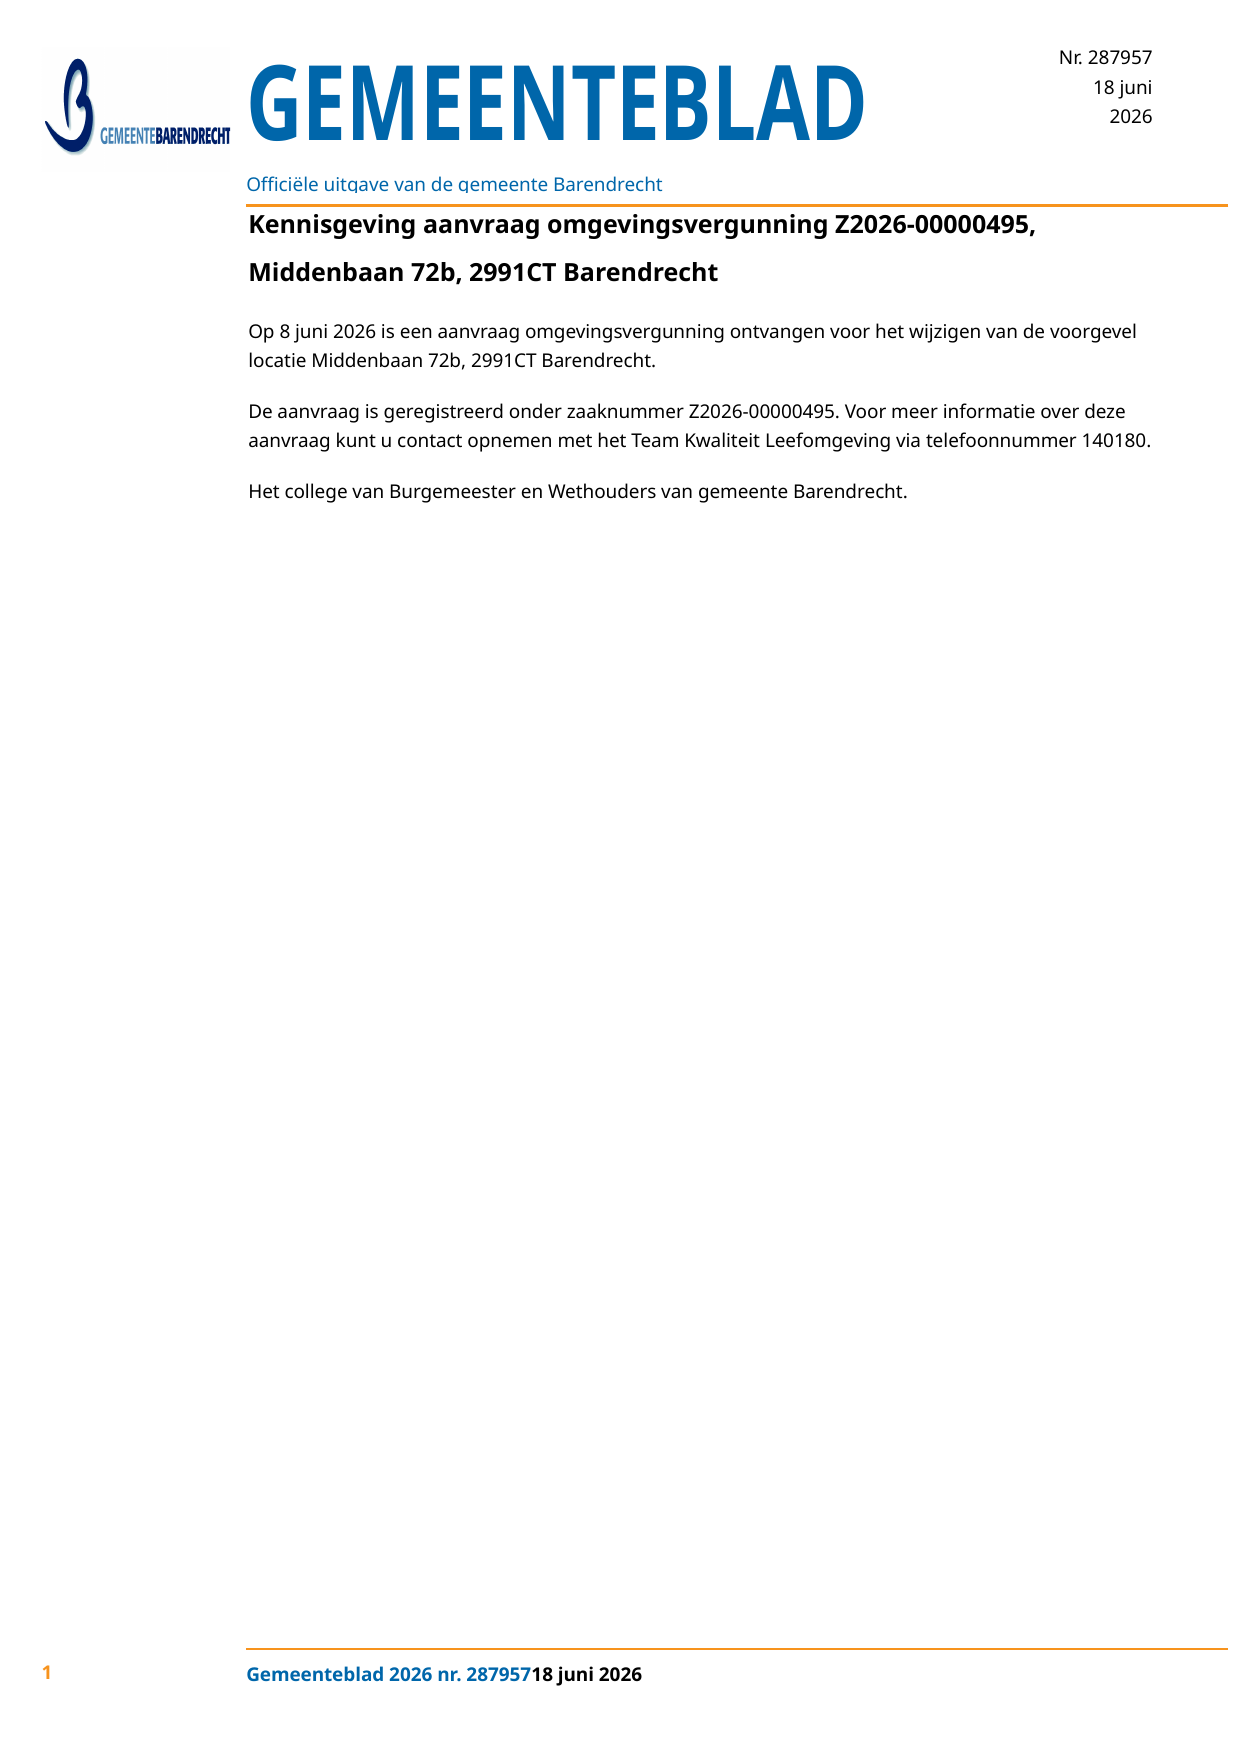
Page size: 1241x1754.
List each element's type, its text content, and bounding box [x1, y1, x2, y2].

text Het college van Burgemeester en Wethouders van gemeente Barendrecht. [248, 478, 1152, 504]
text De aanvraag is geregistreerd onder zaaknummer Z2026-00000495. Voor meer informatie over deze aanvraag kunt u contact opnemen met het Team Kwaliteit Leefomgeving via telefoonnummer 140180. [248, 398, 1152, 453]
text Kennisgeving aanvraag omgevingsvergunning Z2026-00000495, Middenbaan 72b, 2991CT Barendrecht [248, 207, 1152, 288]
picture [41, 47, 231, 172]
text Op 8 juni 2026 is een aanvraag omgevingsvergunning ontvangen voor het wijzigen van de voorgevel locatie Middenbaan 72b, 2991CT Barendrecht. [248, 318, 1152, 373]
